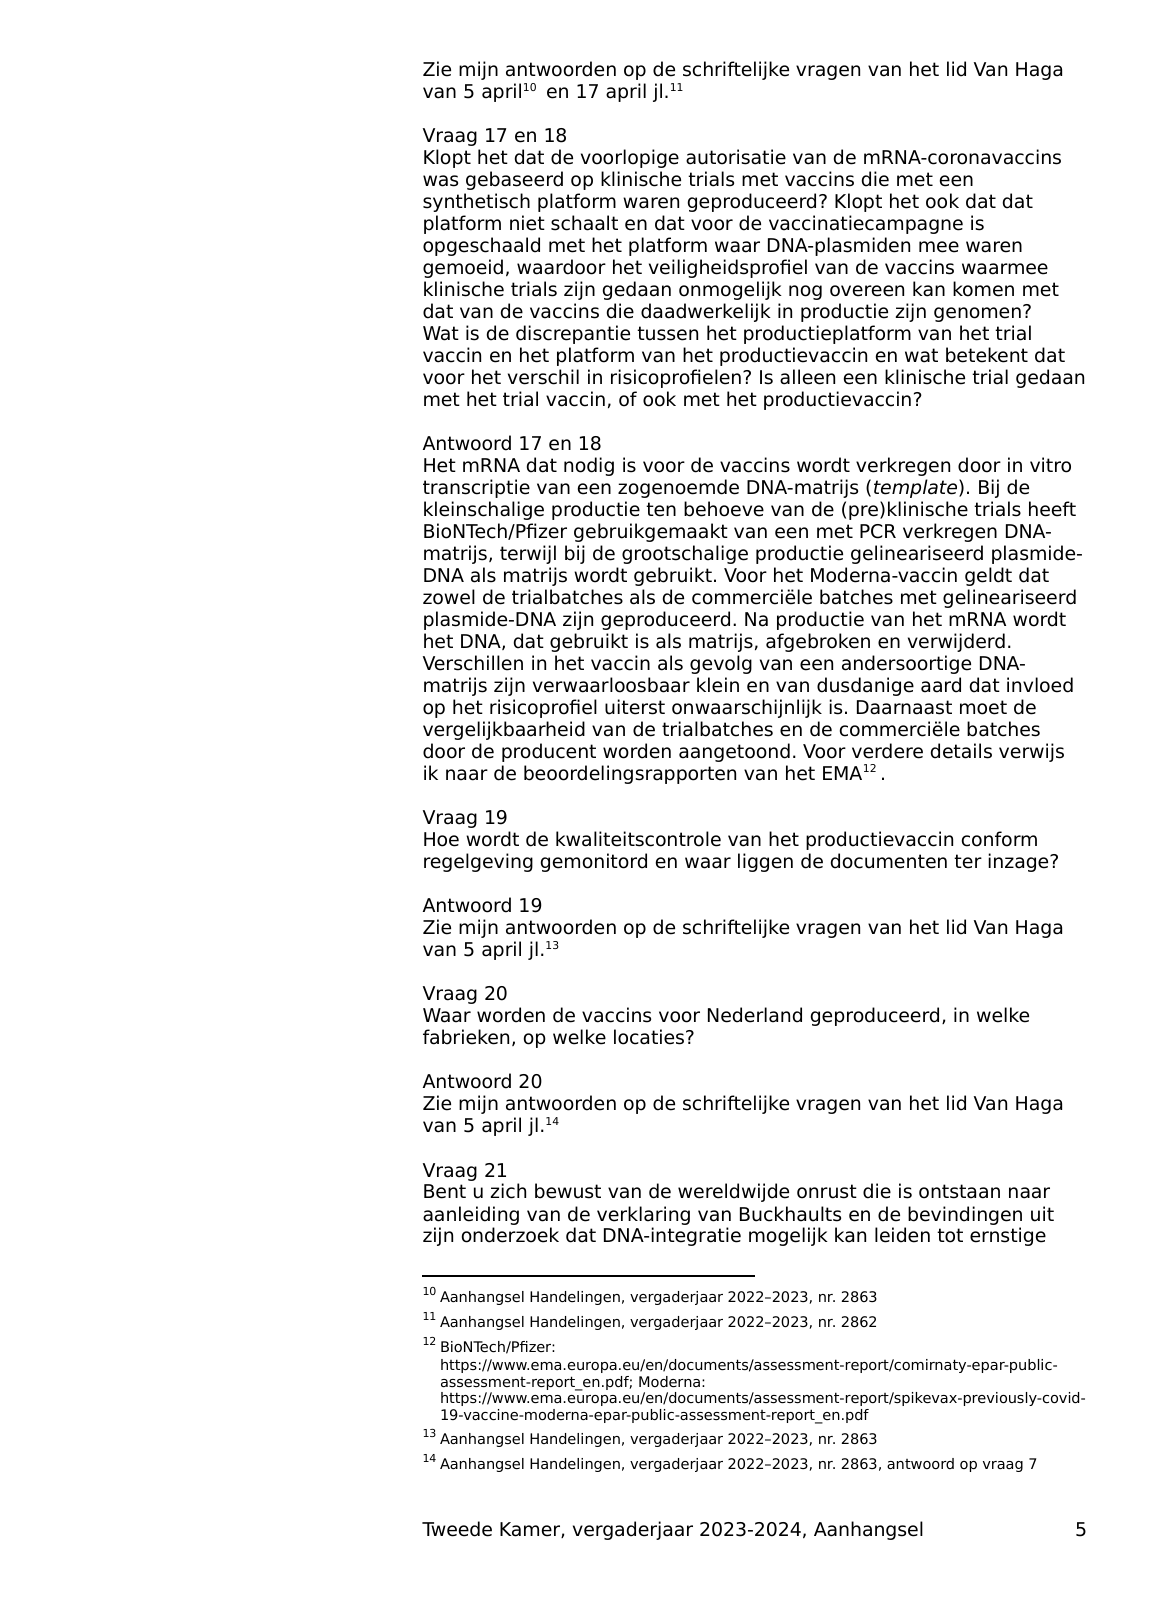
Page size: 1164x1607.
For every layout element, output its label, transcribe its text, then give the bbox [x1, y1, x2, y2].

text Het mRNA dat nodig is voor de vaccins wordt verkregen door in vitro transcriptie van een zogenoemde DNA-matrijs (template). Bij de kleinschalige productie ten behoeve van de (pre)klinische trials heeft BioNTech/Pfizer gebruikgemaakt van een met PCR verkregen DNA-matrijs, terwijl bij de grootschalige productie gelineariseerd plasmide-DNA als matrijs wordt gebruikt. Voor het Moderna-vaccin geldt dat zowel de trialbatches als de commerciële batches met gelineariseerd plasmide-DNA zijn geproduceerd. Na productie van het mRNA wordt het DNA, dat gebruikt is als matrijs, afgebroken en verwijderd. Verschillen in het vaccin als gevolg van een andersoortige DNA-matrijs zijn verwaarloosbaar klein en van dusdanige aard dat invloed op het risicoprofiel uiterst onwaarschijnlijk is. Daarnaast moet de vergelijkbaarheid van de trialbatches en de commerciële batches door de producent worden aangetoond. Voor verdere details verwijs ik naar de beoordelingsrapporten van het EMA. [422, 455, 1087, 785]
text Waar worden de vaccins voor Nederland geproduceerd, in welke fabrieken, op welke locaties? [422, 1005, 1087, 1049]
text Bent u zich bewust van de wereldwijde onrust die is ontstaan naar aanleiding van de verklaring van Buckhaults en de bevindingen uit zijn onderzoek dat DNA-integratie mogelijk kan leiden tot ernstige [422, 1181, 1087, 1247]
text Antwoord 19 [422, 895, 1087, 917]
text Vraag 21 [422, 1159, 1087, 1181]
text Hoe wordt de kwaliteitscontrole van het productievaccin conform regelgeving gemonitord en waar liggen de documenten ter inzage? [422, 829, 1087, 873]
text Klopt het dat de voorlopige autorisatie van de mRNA-coronavaccins was gebaseerd op klinische trials met vaccins die met een synthetisch platform waren geproduceerd? Klopt het ook dat dat platform niet schaalt en dat voor de vaccinatiecampagne is opgeschaald met het platform waar DNA-plasmiden mee waren gemoeid, waardoor het veiligheidsprofiel van de vaccins waarmee klinische trials zijn gedaan onmogelijk nog overeen kan komen met dat van de vaccins die daadwerkelijk in productie zijn genomen? [422, 147, 1087, 323]
text Aanhangsel Handelingen, vergaderjaar 2022–2023, nr. 2863 [422, 1427, 1087, 1449]
text Aanhangsel Handelingen, vergaderjaar 2022–2023, nr. 2863 [422, 1285, 1087, 1307]
text Zie mijn antwoorden op de schriftelijke vragen van het lid Van Haga van 5 april jl. [422, 917, 1087, 961]
text Antwoord 20 [422, 1071, 1087, 1093]
text Zie mijn antwoorden op de schriftelijke vragen van het lid Van Haga van 5 april en 17 april jl. [422, 59, 1087, 103]
text Zie mijn antwoorden op de schriftelijke vragen van het lid Van Haga van 5 april jl. [422, 1093, 1087, 1137]
text Vraag 17 en 18 [422, 125, 1087, 147]
text Wat is de discrepantie tussen het productieplatform van het trial vaccin en het platform van het productievaccin en wat betekent dat voor het verschil in risicoprofielen? Is alleen een klinische trial gedaan met het trial vaccin, of ook met het productievaccin? [422, 323, 1087, 411]
text Antwoord 17 en 18 [422, 433, 1087, 455]
text Vraag 20 [422, 983, 1087, 1005]
text Aanhangsel Handelingen, vergaderjaar 2022–2023, nr. 2862 [422, 1310, 1087, 1332]
text Aanhangsel Handelingen, vergaderjaar 2022–2023, nr. 2863, antwoord op vraag 7 [422, 1452, 1087, 1474]
text BioNTech/Pfizer: https://www.ema.europa.eu/en/documents/assessment-report/comirnaty-epar-public-assessment-report_en.pdf; Moderna: https://www.ema.europa.eu/en/documents/assessment-report/spikevax-previously-covid-19-vaccine-moderna-epar-public-assessment-report_en.pdf [422, 1335, 1087, 1424]
text Vraag 19 [422, 807, 1087, 829]
